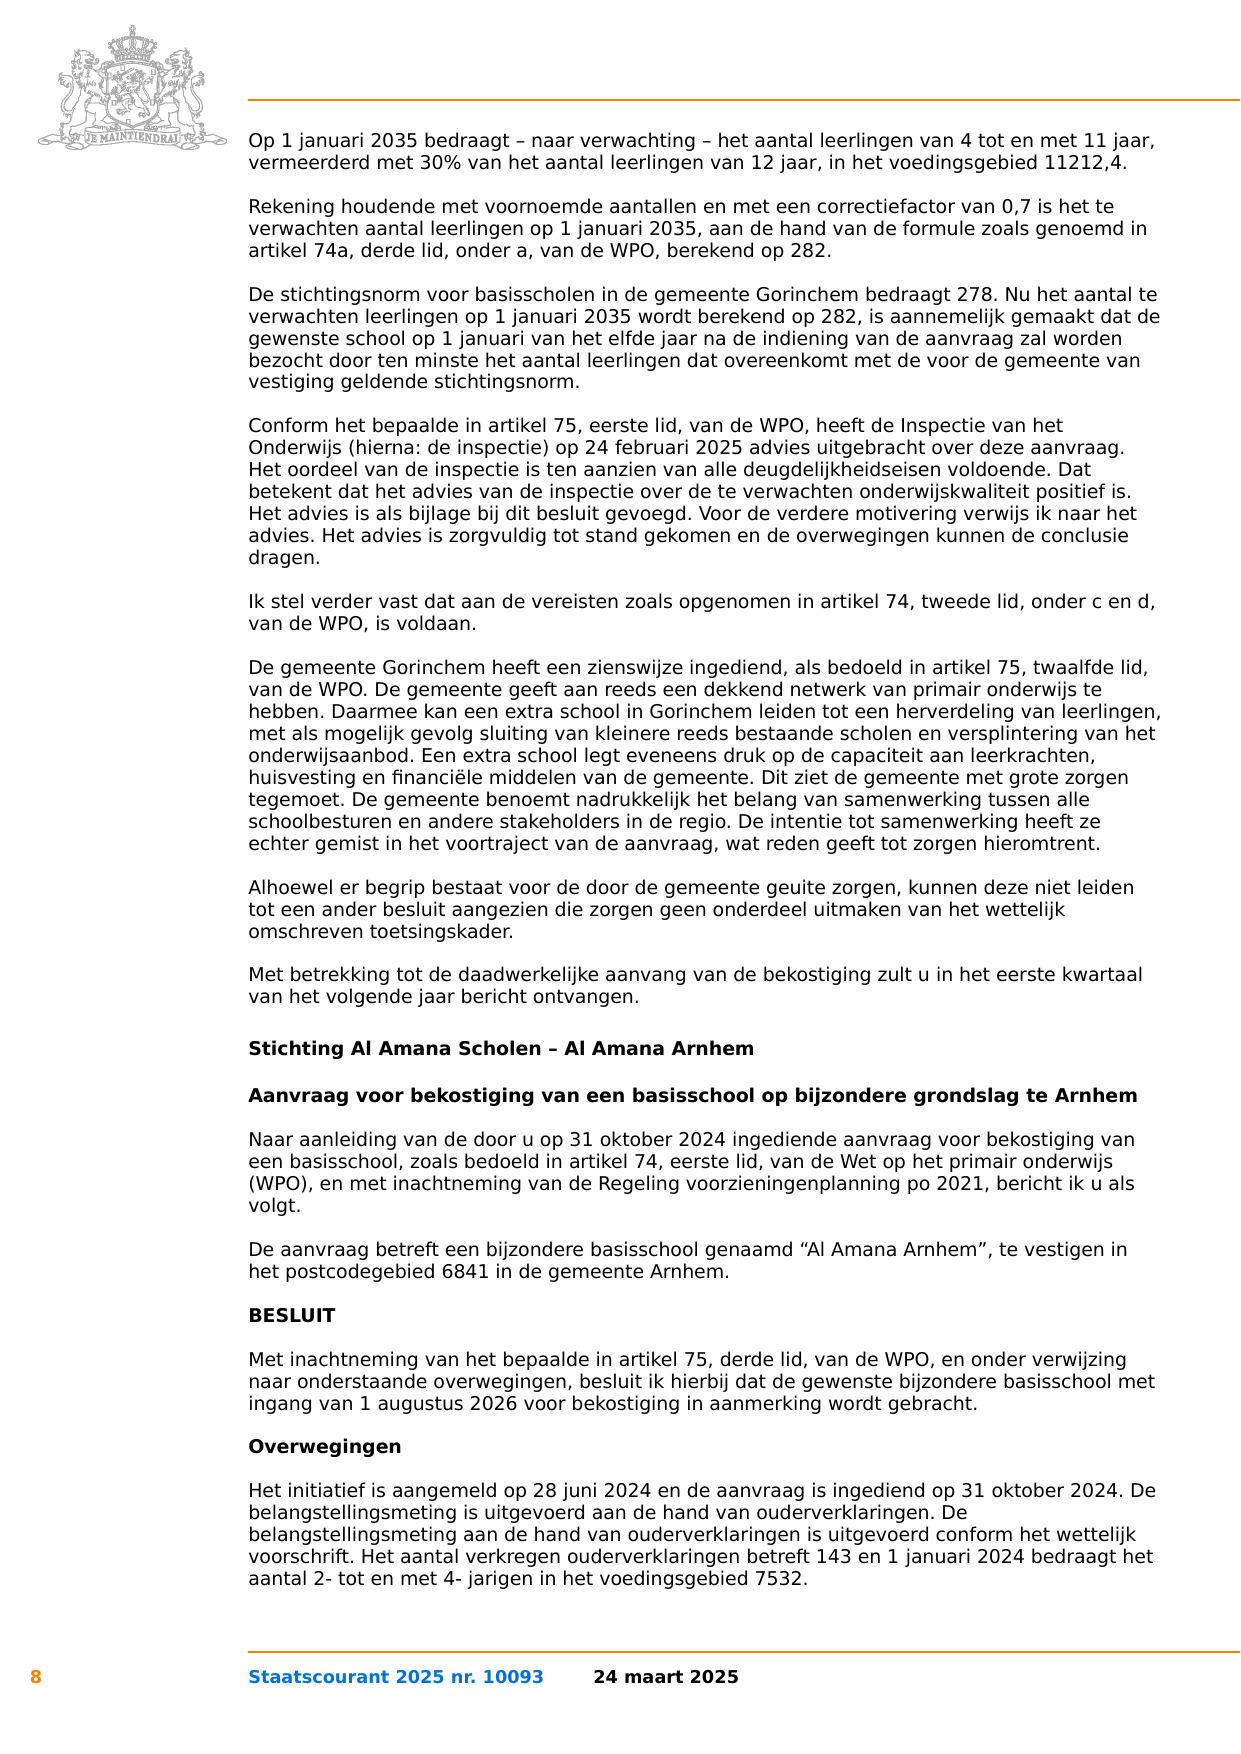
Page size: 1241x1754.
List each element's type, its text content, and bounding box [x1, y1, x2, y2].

text Met inachtneming van het bepaalde in artikel 75, derde lid, van de WPO, en onder verwijzing naar onderstaande overwegingen, besluit ik hierbij dat de gewenste bijzondere basisschool met ingang van 1 augustus 2026 voor bekostiging in aanmerking wordt gebracht. [248, 1349, 1163, 1414]
text De stichtingsnorm voor basisscholen in de gemeente Gorinchem bedraagt 278. Nu het aantal te verwachten leerlingen op 1 januari 2035 wordt berekend op 282, is aannemelijk gemaakt dat de gewenste school op 1 januari van het elfde jaar na de indiening van de aanvraag zal worden bezocht door ten minste het aantal leerlingen dat overeenkomt met de voor de gemeente van vestiging geldende stichtingsnorm. [248, 283, 1163, 393]
text Rekening houdende met voornoemde aantallen en met een correctiefactor van 0,7 is het te verwachten aantal leerlingen op 1 januari 2035, aan de hand van de formule zoals genoemd in artikel 74a, derde lid, onder a, van de WPO, berekend op 282. [248, 196, 1163, 262]
text De aanvraag betreft een bijzondere basisschool genaamd “Al Amana Arnhem”, te vestigen in het postcodegebied 6841 in de gemeente Arnhem. [248, 1239, 1163, 1283]
subtitle Stichting Al Amana Scholen – Al Amana Arnhem [248, 1038, 1163, 1060]
subtitle BESLUIT [248, 1305, 1163, 1327]
text Naar aanleiding van de door u op 31 oktober 2024 ingediende aanvraag voor bekostiging van een basisschool, zoals bedoeld in artikel 74, eerste lid, van de Wet op het primair onderwijs (WPO), en met inachtneming van de Regeling voorzieningenplanning po 2021, bericht ik u als volgt. [248, 1129, 1163, 1217]
subtitle Overwegingen [248, 1436, 1163, 1458]
text Het initiatief is aangemeld op 28 juni 2024 en de aanvraag is ingediend op 31 oktober 2024. De belangstellingsmeting is uitgevoerd aan de hand van ouderverklaringen. De belangstellingsmeting aan de hand van ouderverklaringen is uitgevoerd conform het wettelijk voorschrift. Het aantal verkregen ouderverklaringen betreft 143 en 1 januari 2024 bedraagt het aantal 2- tot en met 4- jarigen in het voedingsgebied 7532. [248, 1480, 1163, 1590]
subtitle Aanvraag voor bekostiging van een basisschool op bijzondere grondslag te Arnhem [248, 1085, 1163, 1107]
text Ik stel verder vast dat aan de vereisten zoals opgenomen in artikel 74, tweede lid, onder c en d, van de WPO, is voldaan. [248, 591, 1163, 635]
text De gemeente Gorinchem heeft een zienswijze ingediend, als bedoeld in artikel 75, twaalfde lid, van de WPO. De gemeente geeft aan reeds een dekkend netwerk van primair onderwijs te hebben. Daarmee kan een extra school in Gorinchem leiden tot een herverdeling van leerlingen, met als mogelijk gevolg sluiting van kleinere reeds bestaande scholen en versplintering van het onderwijsaanbod. Een extra school legt eveneens druk op de capaciteit aan leerkrachten, huisvesting en financiële middelen van de gemeente. Dit ziet de gemeente met grote zorgen tegemoet. De gemeente benoemt nadrukkelijk het belang van samenwerking tussen alle schoolbesturen en andere stakeholders in de regio. De intentie tot samenwerking heeft ze echter gemist in het voortraject van de aanvraag, wat reden geeft tot zorgen hieromtrent. [248, 657, 1163, 855]
picture [38, 25, 227, 150]
text Alhoewel er begrip bestaat voor de door de gemeente geuite zorgen, kunnen deze niet leiden tot een ander besluit aangezien die zorgen geen onderdeel uitmaken van het wettelijk omschreven toetsingskader. [248, 877, 1163, 942]
text Met betrekking tot de daadwerkelijke aanvang van de bekostiging zult u in het eerste kwartaal van het volgende jaar bericht ontvangen. [248, 964, 1163, 1008]
text Op 1 januari 2035 bedraagt – naar verwachting – het aantal leerlingen van 4 tot en met 11 jaar, vermeerderd met 30% van het aantal leerlingen van 12 jaar, in het voedingsgebied 11212,4. [248, 130, 1163, 174]
text Conform het bepaalde in artikel 75, eerste lid, van de WPO, heeft de Inspectie van het Onderwijs (hierna: de inspectie) op 24 februari 2025 advies uitgebracht over deze aanvraag. Het oordeel van de inspectie is ten aanzien van alle deugdelijkheidseisen voldoende. Dat betekent dat het advies van de inspectie over de te verwachten onderwijskwaliteit positief is. Het advies is als bijlage bij dit besluit gevoegd. Voor de verdere motivering verwijs ik naar het advies. Het advies is zorgvuldig tot stand gekomen en de overwegingen kunnen de conclusie dragen. [248, 415, 1163, 569]
